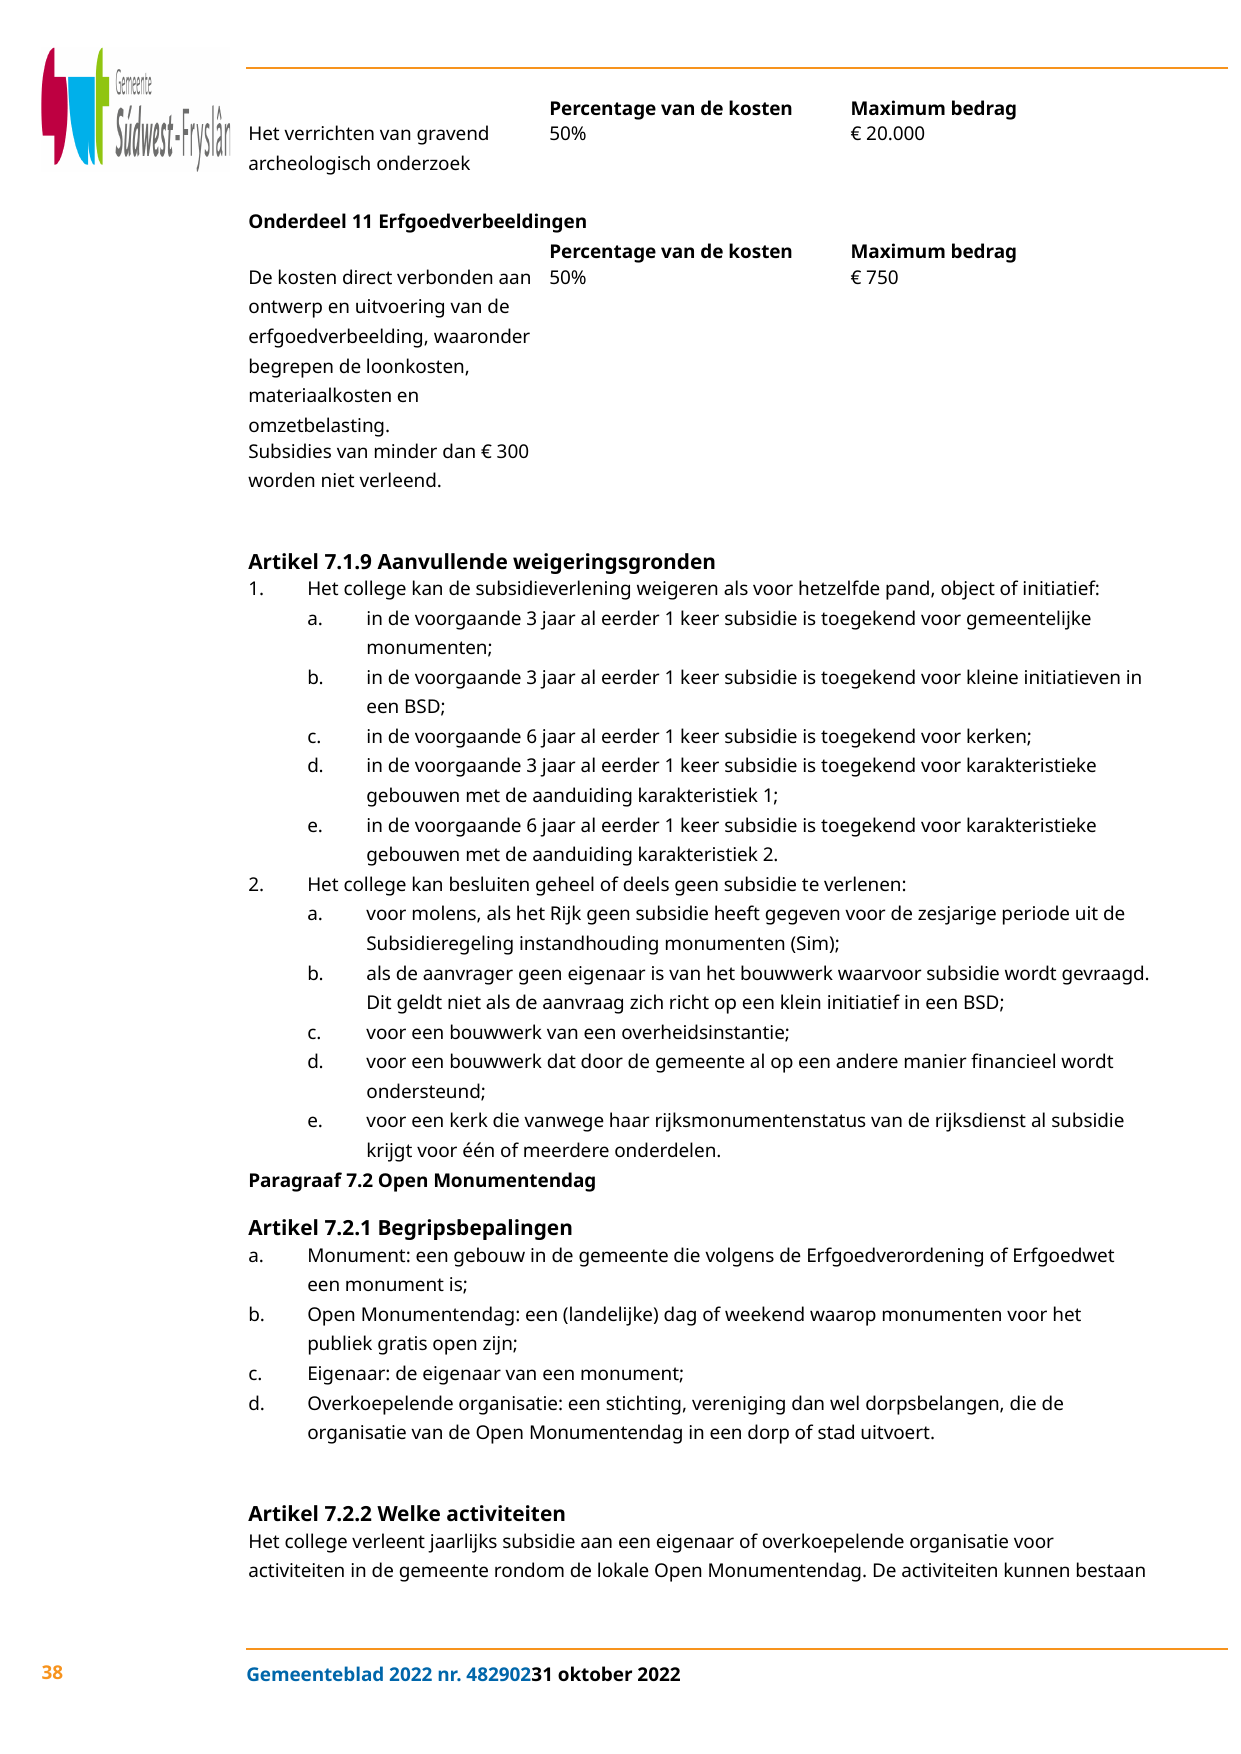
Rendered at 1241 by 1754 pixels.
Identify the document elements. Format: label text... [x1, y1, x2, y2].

list voor molens, als het Rijk geen subsidie heeft gegeven voor de zesjarige periode uit de Subsidieregeling instandhouding monumenten (Sim); [307, 901, 1152, 956]
table_cell € 20.000 [850, 121, 1152, 176]
list voor een bouwwerk van een overheidsinstantie; [307, 1019, 1152, 1045]
list in de voorgaande 6 jaar al eerder 1 keer subsidie is toegekend voor kerken; [307, 723, 1152, 749]
table_cell Subsidies van minder dan € 300 worden niet verleend. [248, 438, 549, 493]
list in de voorgaande 3 jaar al eerder 1 keer subsidie is toegekend voor kleine initiatieven in een BSD; [307, 664, 1152, 719]
list voor een kerk die vanwege haar rijksmonumentenstatus van de rijksdienst al subsidie krijgt voor één of meerdere onderdelen. [307, 1108, 1152, 1163]
table_cell De kosten direct verbonden aan ontwerp en uitvoering van de erfgoedverbeelding, waaronder begrepen de loonkosten, materiaalkosten en omzetbelasting. [248, 264, 549, 438]
list Open Monumentendag: een (landelijke) dag of weekend waarop monumenten voor het publiek gratis open zijn; [248, 1301, 1152, 1356]
list Monument: een gebouw in de gemeente die volgens de Erfgoedverordening of Erfgoedwet een monument is; [248, 1242, 1152, 1297]
list Eigenaar: de eigenaar van een monument; [248, 1360, 1152, 1386]
table_cell 50% [549, 121, 850, 176]
text Onderdeel 11 Erfgoedverbeeldingen [248, 209, 1152, 234]
table_header [248, 95, 549, 121]
list Het college kan besluiten geheel of deels geen subsidie te verlenen: [248, 871, 1152, 897]
text Artikel 7.2.2 Welke activiteiten [248, 1499, 1152, 1528]
table_header Percentage van de kosten [549, 95, 850, 121]
table_cell [850, 438, 1152, 493]
table_cell Het verrichten van gravend archeologisch onderzoek [248, 121, 549, 176]
text Artikel 7.2.1 Begripsbepalingen [248, 1213, 1152, 1242]
list in de voorgaande 6 jaar al eerder 1 keer subsidie is toegekend voor karakteristieke gebouwen met de aanduiding karakteristiek 2. [307, 812, 1152, 867]
text Het college verleent jaarlijks subsidie aan een eigenaar of overkoepelende organisatie voor activiteiten in de gemeente rondom de lokale Open Monumentendag. De activiteiten kunnen bestaan [248, 1528, 1152, 1583]
table_header Maximum bedrag [850, 95, 1152, 121]
list voor een bouwwerk dat door de gemeente al op een andere manier financieel wordt ondersteund; [307, 1048, 1152, 1104]
table_header [248, 239, 549, 264]
table_cell [549, 438, 850, 493]
table_cell 50% [549, 264, 850, 438]
table_header Percentage van de kosten [549, 239, 850, 264]
table_cell € 750 [850, 264, 1152, 438]
list Overkoepelende organisatie: een stichting, vereniging dan wel dorpsbelangen, die de organisatie van de Open Monumentendag in een dorp of stad uitvoert. [248, 1390, 1152, 1445]
list in de voorgaande 3 jaar al eerder 1 keer subsidie is toegekend voor karakteristieke gebouwen met de aanduiding karakteristiek 1; [307, 753, 1152, 808]
list als de aanvrager geen eigenaar is van het bouwwerk waarvoor subsidie wordt gevraagd. Dit geldt niet als de aanvraag zich richt op een klein initiatief in een BSD; [307, 960, 1152, 1015]
text Artikel 7.1.9 Aanvullende weigeringsgronden [248, 547, 1152, 575]
table_header Maximum bedrag [850, 239, 1152, 264]
list in de voorgaande 3 jaar al eerder 1 keer subsidie is toegekend voor gemeentelijke monumenten; [307, 605, 1152, 660]
list Het college kan de subsidieverlening weigeren als voor hetzelfde pand, object of initiatief: [248, 575, 1152, 601]
picture [41, 47, 231, 172]
text Paragraaf 7.2 Open Monumentendag [248, 1167, 1152, 1193]
